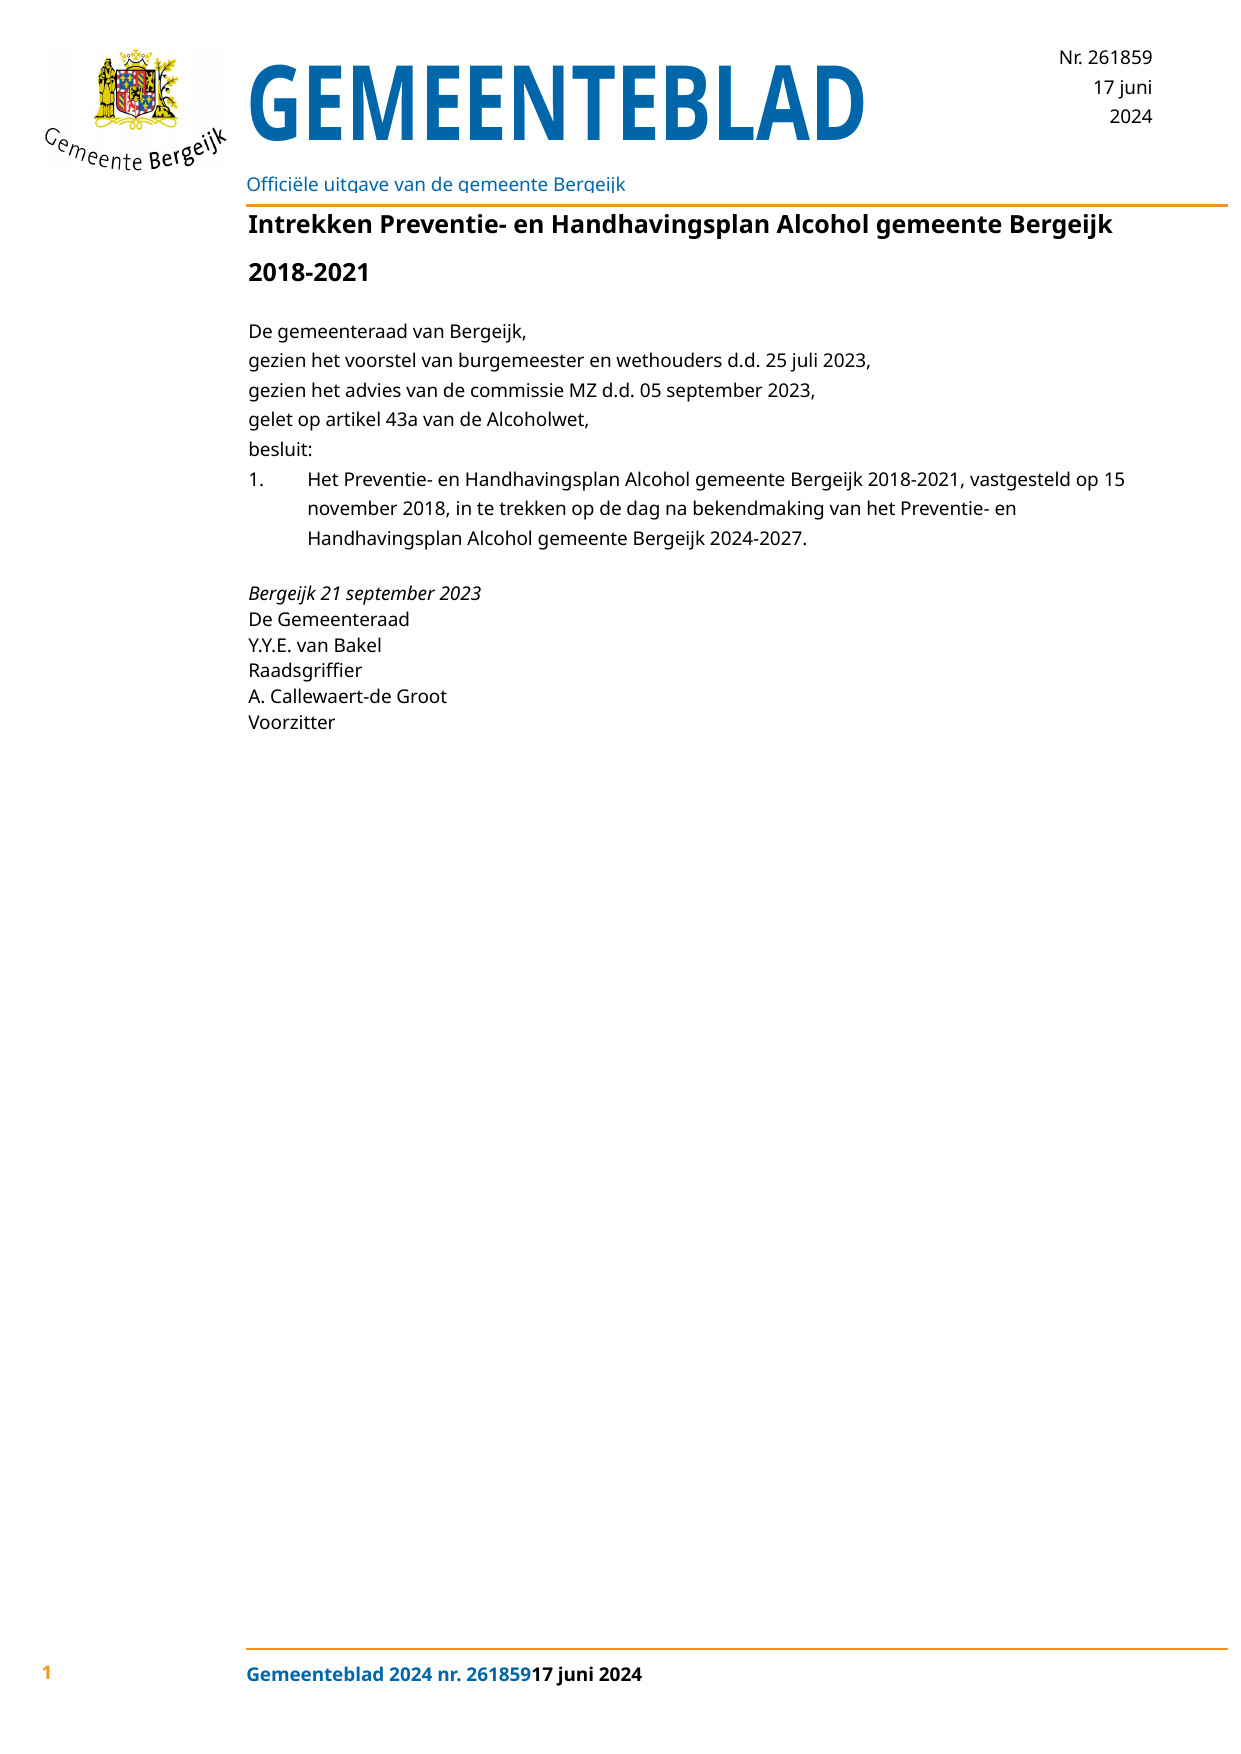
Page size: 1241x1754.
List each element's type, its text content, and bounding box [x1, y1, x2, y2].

text Raadsgriffier [248, 657, 1152, 683]
text Voorzitter [248, 709, 1152, 735]
text Intrekken Preventie- en Handhavingsplan Alcohol gemeente Bergeijk 2018-2021 [248, 207, 1152, 288]
text De gemeenteraad van Bergeijk, [248, 318, 1152, 344]
text A. Callewaert-de Groot [248, 683, 1152, 709]
text gezien het voorstel van burgemeester en wethouders d.d. 25 juli 2023, [248, 347, 1152, 373]
text De Gemeenteraad [248, 606, 1152, 632]
list Het Preventie- en Handhavingsplan Alcohol gemeente Bergeijk 2018-2021, vastgesteld op 15 november 2018, in te trekken op de dag na bekendmaking van het Preventie- en Handhavingsplan Alcohol gemeente Bergeijk 2024-2027. [248, 466, 1152, 551]
text besluit: [248, 436, 1152, 462]
picture [41, 47, 231, 172]
text gezien het advies van de commissie MZ d.d. 05 september 2023, [248, 377, 1152, 403]
text Bergeijk 21 september 2023 [248, 580, 1152, 606]
text Y.Y.E. van Bakel [248, 632, 1152, 657]
text gelet op artikel 43a van de Alcoholwet, [248, 407, 1152, 432]
